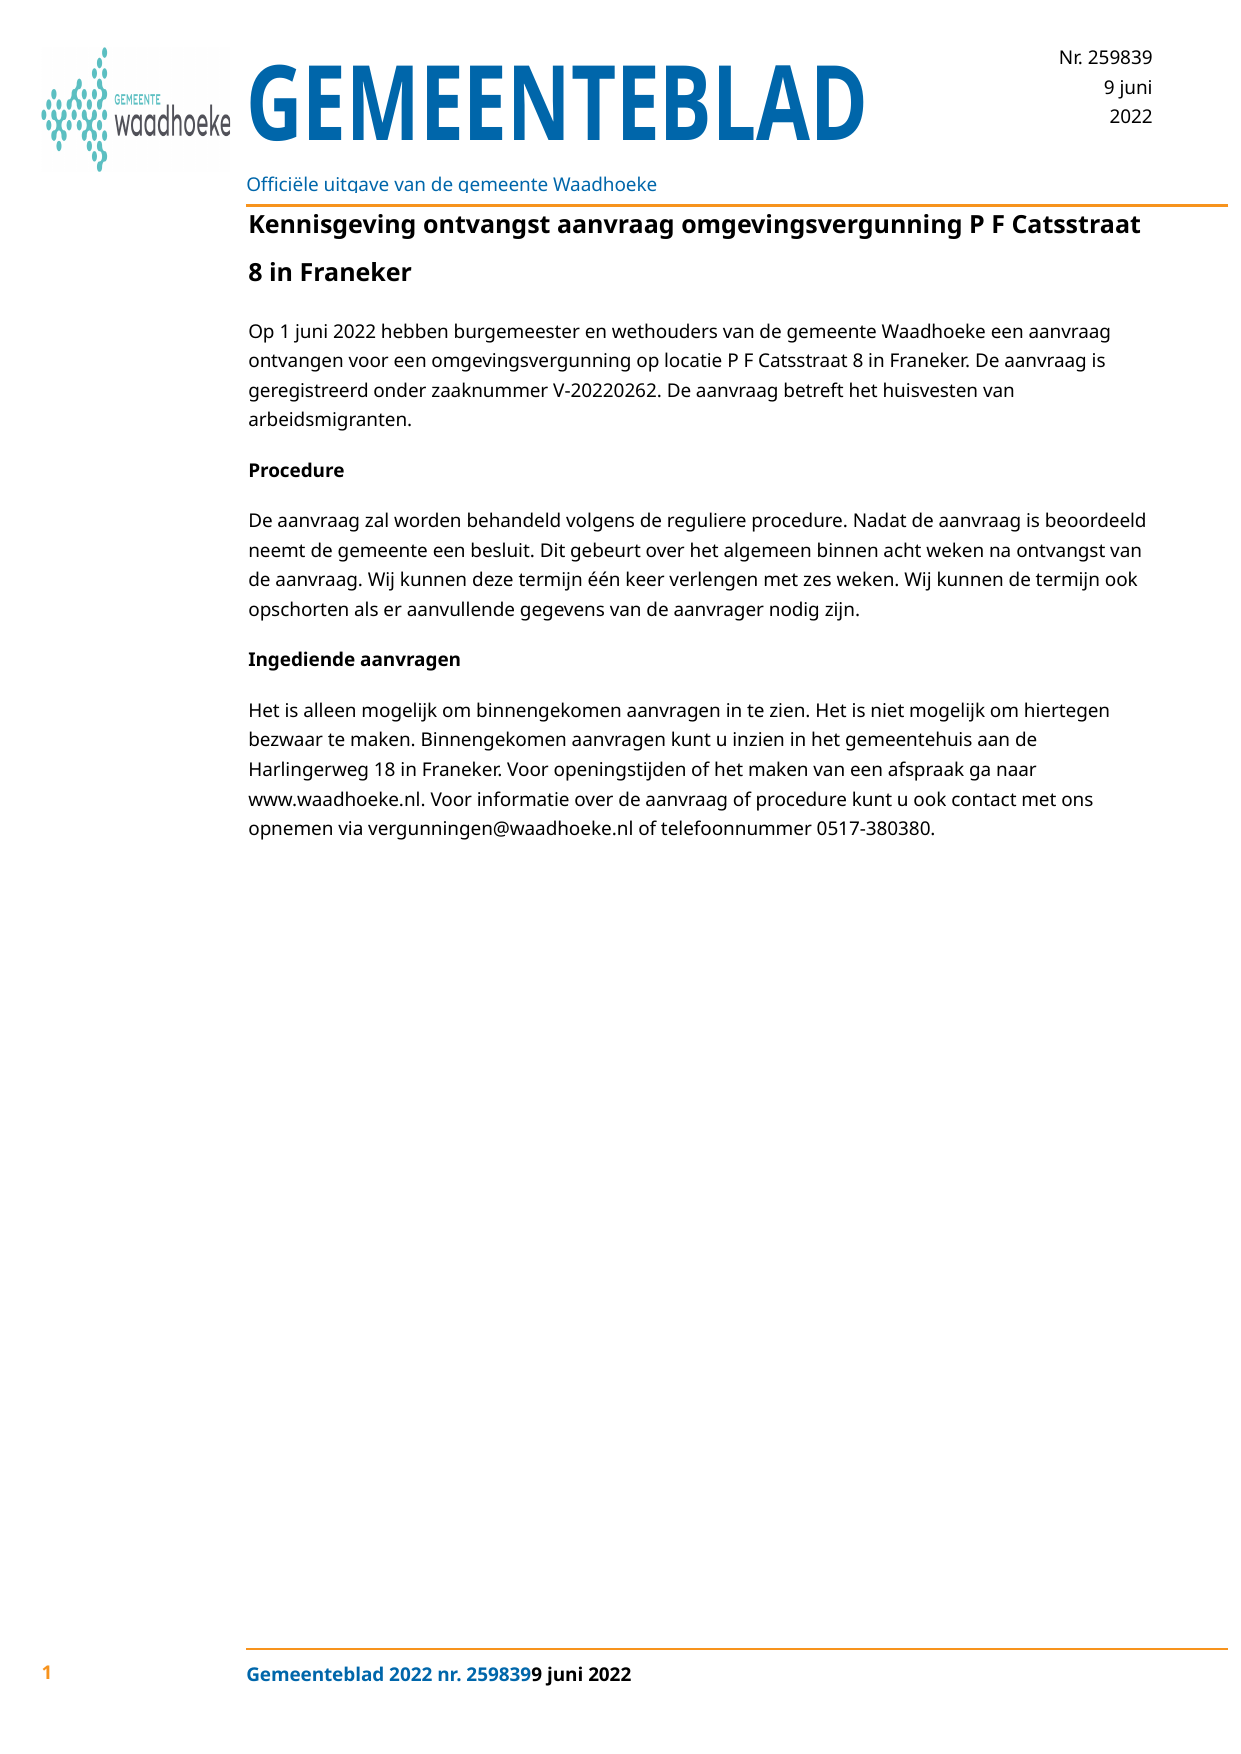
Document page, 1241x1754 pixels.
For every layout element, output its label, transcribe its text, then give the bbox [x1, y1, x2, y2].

text Procedure [248, 457, 1152, 483]
text Ingediende aanvragen [248, 647, 1152, 672]
text Het is alleen mogelijk om binnengekomen aanvragen in te zien. Het is niet mogelijk om hiertegen bezwaar te maken. Binnengekomen aanvragen kunt u inzien in het gemeentehuis aan de Harlingerweg 18 in Franeker. Voor openingstijden of het maken van een afspraak ga naar www.waadhoeke.nl. Voor informatie over de aanvraag of procedure kunt u ook contact met ons opnemen via vergunningen@waadhoeke.nl of telefoonnummer 0517-380380. [248, 697, 1152, 841]
text De aanvraag zal worden behandeld volgens de reguliere procedure. Nadat de aanvraag is beoordeeld neemt de gemeente een besluit. Dit gebeurt over het algemeen binnen acht weken na ontvangst van de aanvraag. Wij kunnen deze termijn één keer verlengen met zes weken. Wij kunnen de termijn ook opschorten als er aanvullende gegevens van de aanvrager nodig zijn. [248, 507, 1152, 622]
picture [41, 47, 231, 172]
text Op 1 juni 2022 hebben burgemeester en wethouders van de gemeente Waadhoeke een aanvraag ontvangen voor een omgevingsvergunning op locatie P F Catsstraat 8 in Franeker. De aanvraag is geregistreerd onder zaaknummer V-20220262. De aanvraag betreft het huisvesten van arbeidsmigranten. [248, 318, 1152, 432]
text Kennisgeving ontvangst aanvraag omgevingsvergunning P F Catsstraat 8 in Franeker [248, 207, 1152, 288]
